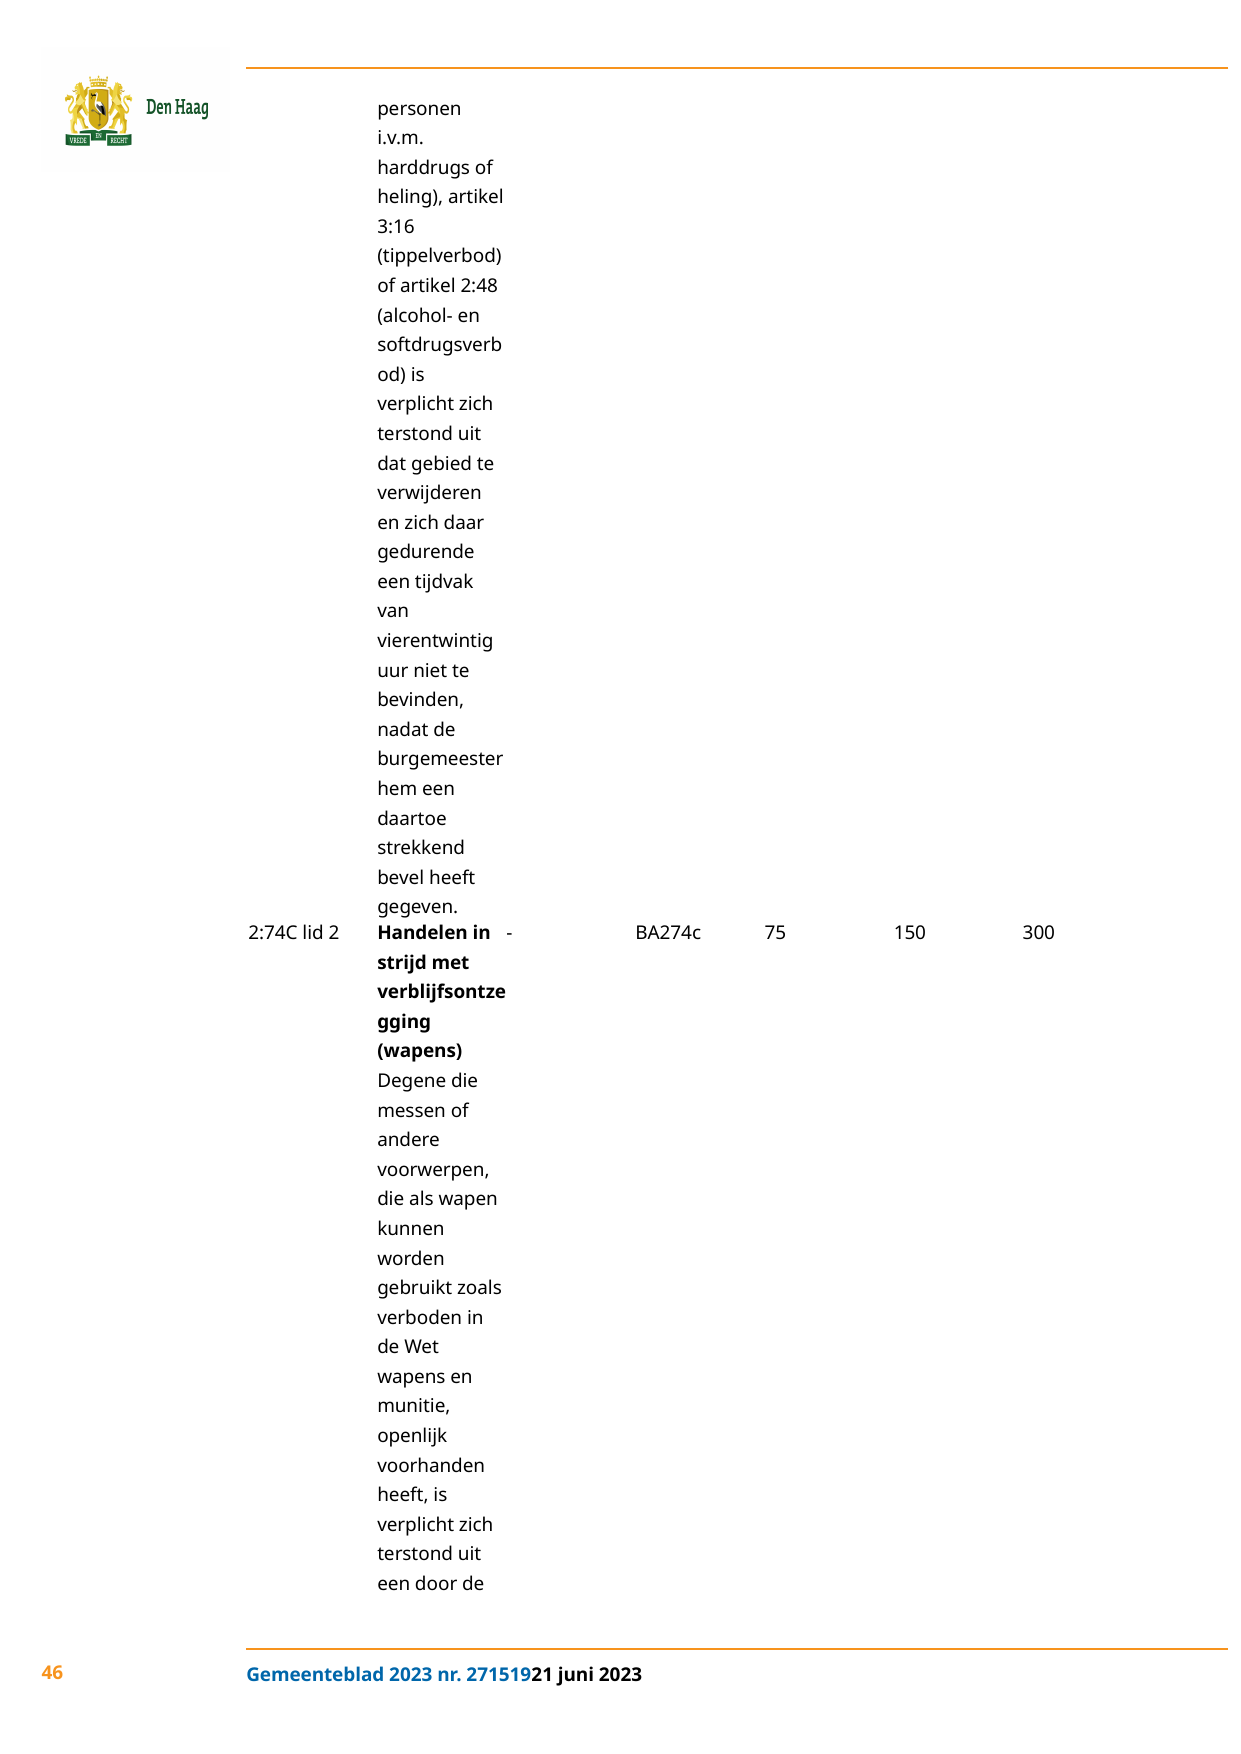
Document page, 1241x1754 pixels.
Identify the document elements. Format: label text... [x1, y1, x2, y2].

table_cell 150 [894, 919, 1022, 1596]
table_cell BA274c [635, 919, 764, 1596]
table_cell 75 [764, 919, 893, 1596]
table_cell 2:74C lid 2 [248, 919, 377, 1596]
table_cell 300 [1023, 919, 1152, 1596]
table_cell - [506, 919, 635, 1596]
picture [41, 47, 231, 172]
table_cell - [506, 95, 635, 919]
table_cell [635, 95, 764, 919]
table_cell [764, 95, 893, 919]
table_cell personen i.v.m. harddrugs of heling), artikel 3:16 (tippelverbod) of artikel 2:48 (alcohol- en softdrugsverbod) is verplicht zich terstond uit dat gebied te verwijderen en zich daar gedurende een tijdvak van vierentwintig uur niet te bevinden, nadat de burgemeester hem een daartoe strekkend bevel heeft gegeven. [377, 95, 506, 919]
table_cell [1023, 95, 1152, 919]
table_cell [248, 95, 377, 919]
table_cell [894, 95, 1022, 919]
table_cell Handelen in strijd met verblijfsontzegging (wapens) Degene die messen of andere voorwerpen, die als wapen kunnen worden gebruikt zoals verboden in de Wet wapens en munitie, openlijk voorhanden heeft, is verplicht zich terstond uit een door de [377, 919, 506, 1596]
